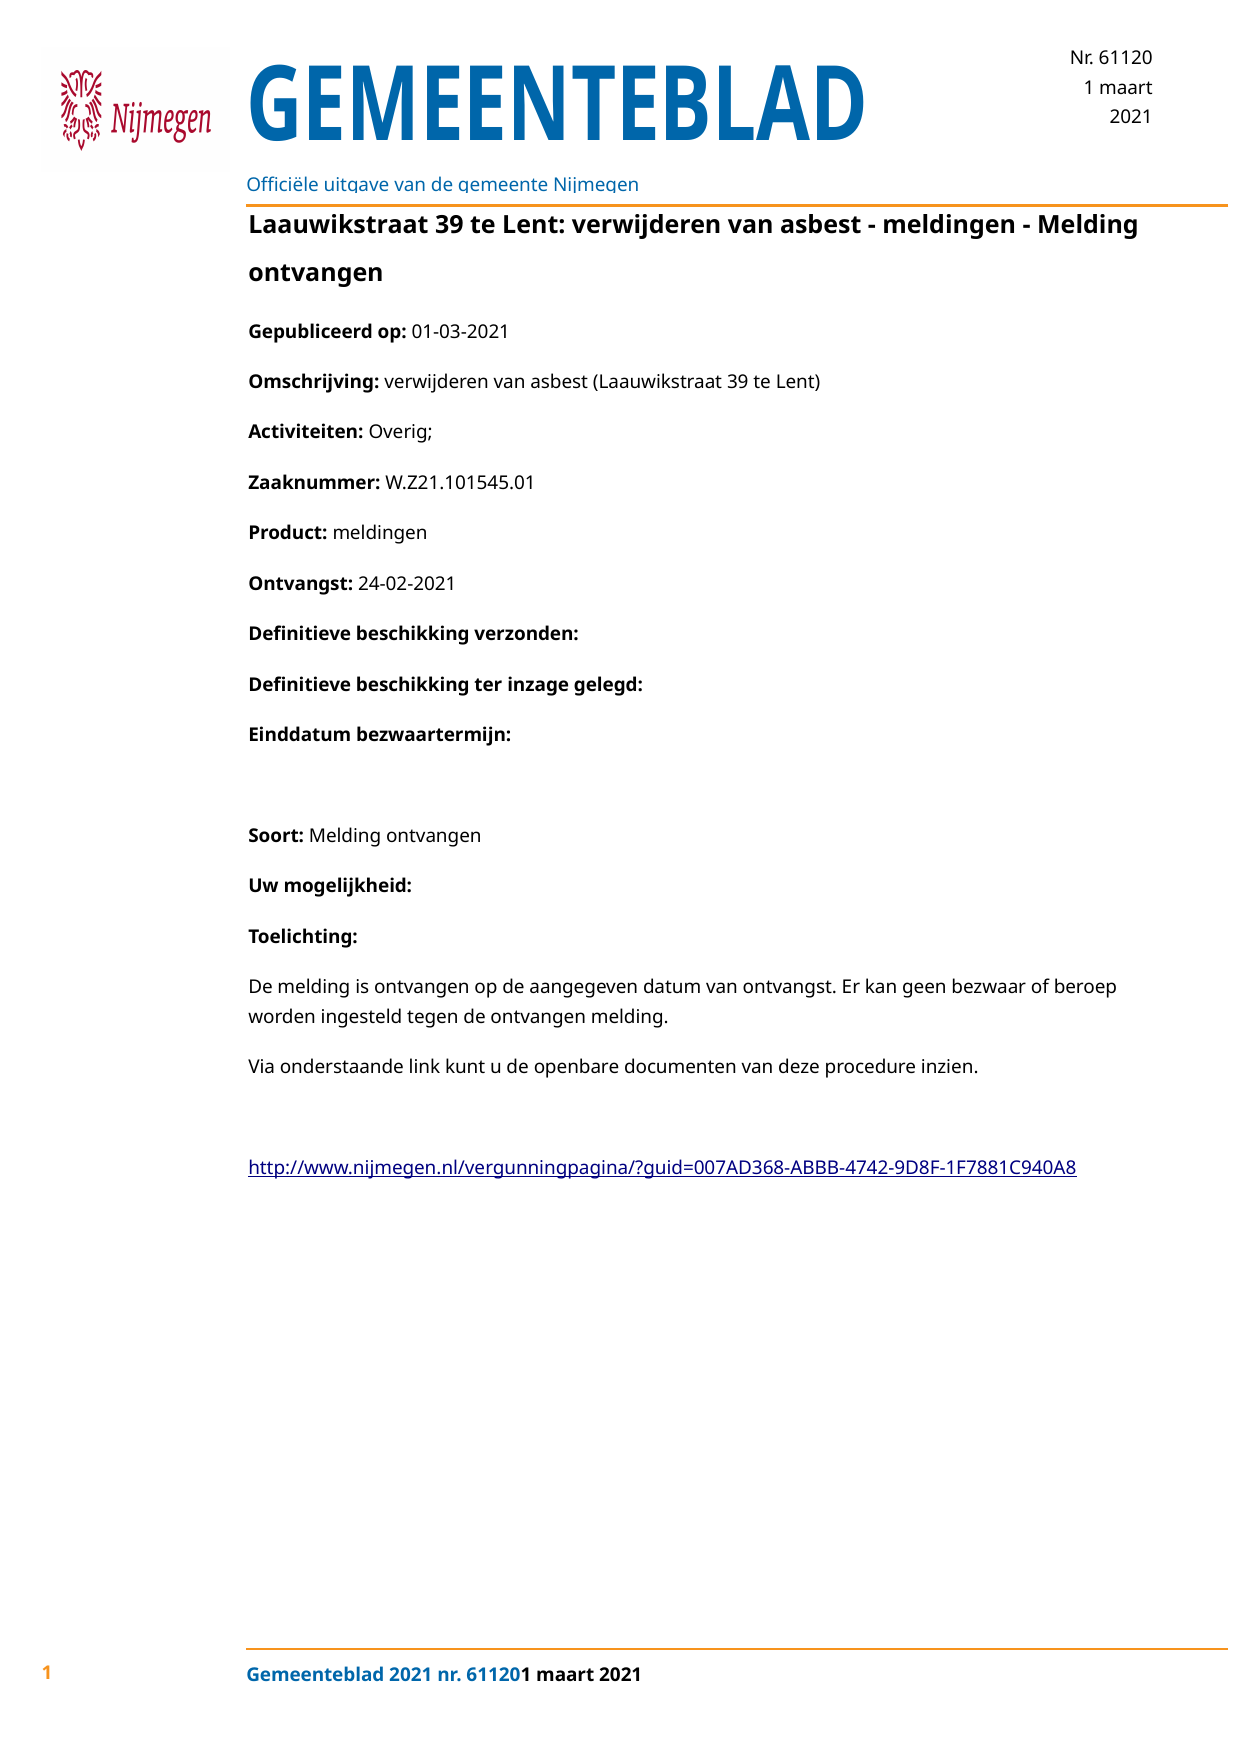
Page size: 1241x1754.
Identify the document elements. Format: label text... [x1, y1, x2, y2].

text Soort: Melding ontvangen [248, 822, 1152, 848]
picture [41, 47, 231, 172]
text Laauwikstraat 39 te Lent: verwijderen van asbest - meldingen - Melding ontvangen [248, 207, 1152, 288]
text Ontvangst: 24-02-2021 [248, 570, 1152, 596]
text Definitieve beschikking ter inzage gelegd: [248, 671, 1152, 697]
text Einddatum bezwaartermijn: [248, 721, 1152, 747]
text http://www.nijmegen.nl/vergunningpagina/?guid=007AD368-ABBB-4742-9D8F-1F7881C940A8 [248, 1154, 1152, 1180]
text Omschrijving: verwijderen van asbest (Laauwikstraat 39 te Lent) [248, 368, 1152, 394]
text Zaaknummer: W.Z21.101545.01 [248, 469, 1152, 495]
text Product: meldingen [248, 519, 1152, 545]
text Toelichting: [248, 923, 1152, 949]
text Definitieve beschikking verzonden: [248, 620, 1152, 646]
text Via onderstaande link kunt u de openbare documenten van deze procedure inzien. [248, 1053, 1152, 1079]
text Uw mogelijkheid: [248, 872, 1152, 898]
text Gepubliceerd op: 01-03-2021 [248, 318, 1152, 344]
text Activiteiten: Overig; [248, 419, 1152, 444]
text De melding is ontvangen op de aangegeven datum van ontvangst. Er kan geen bezwaar of beroep worden ingesteld tegen de ontvangen melding. [248, 973, 1152, 1029]
